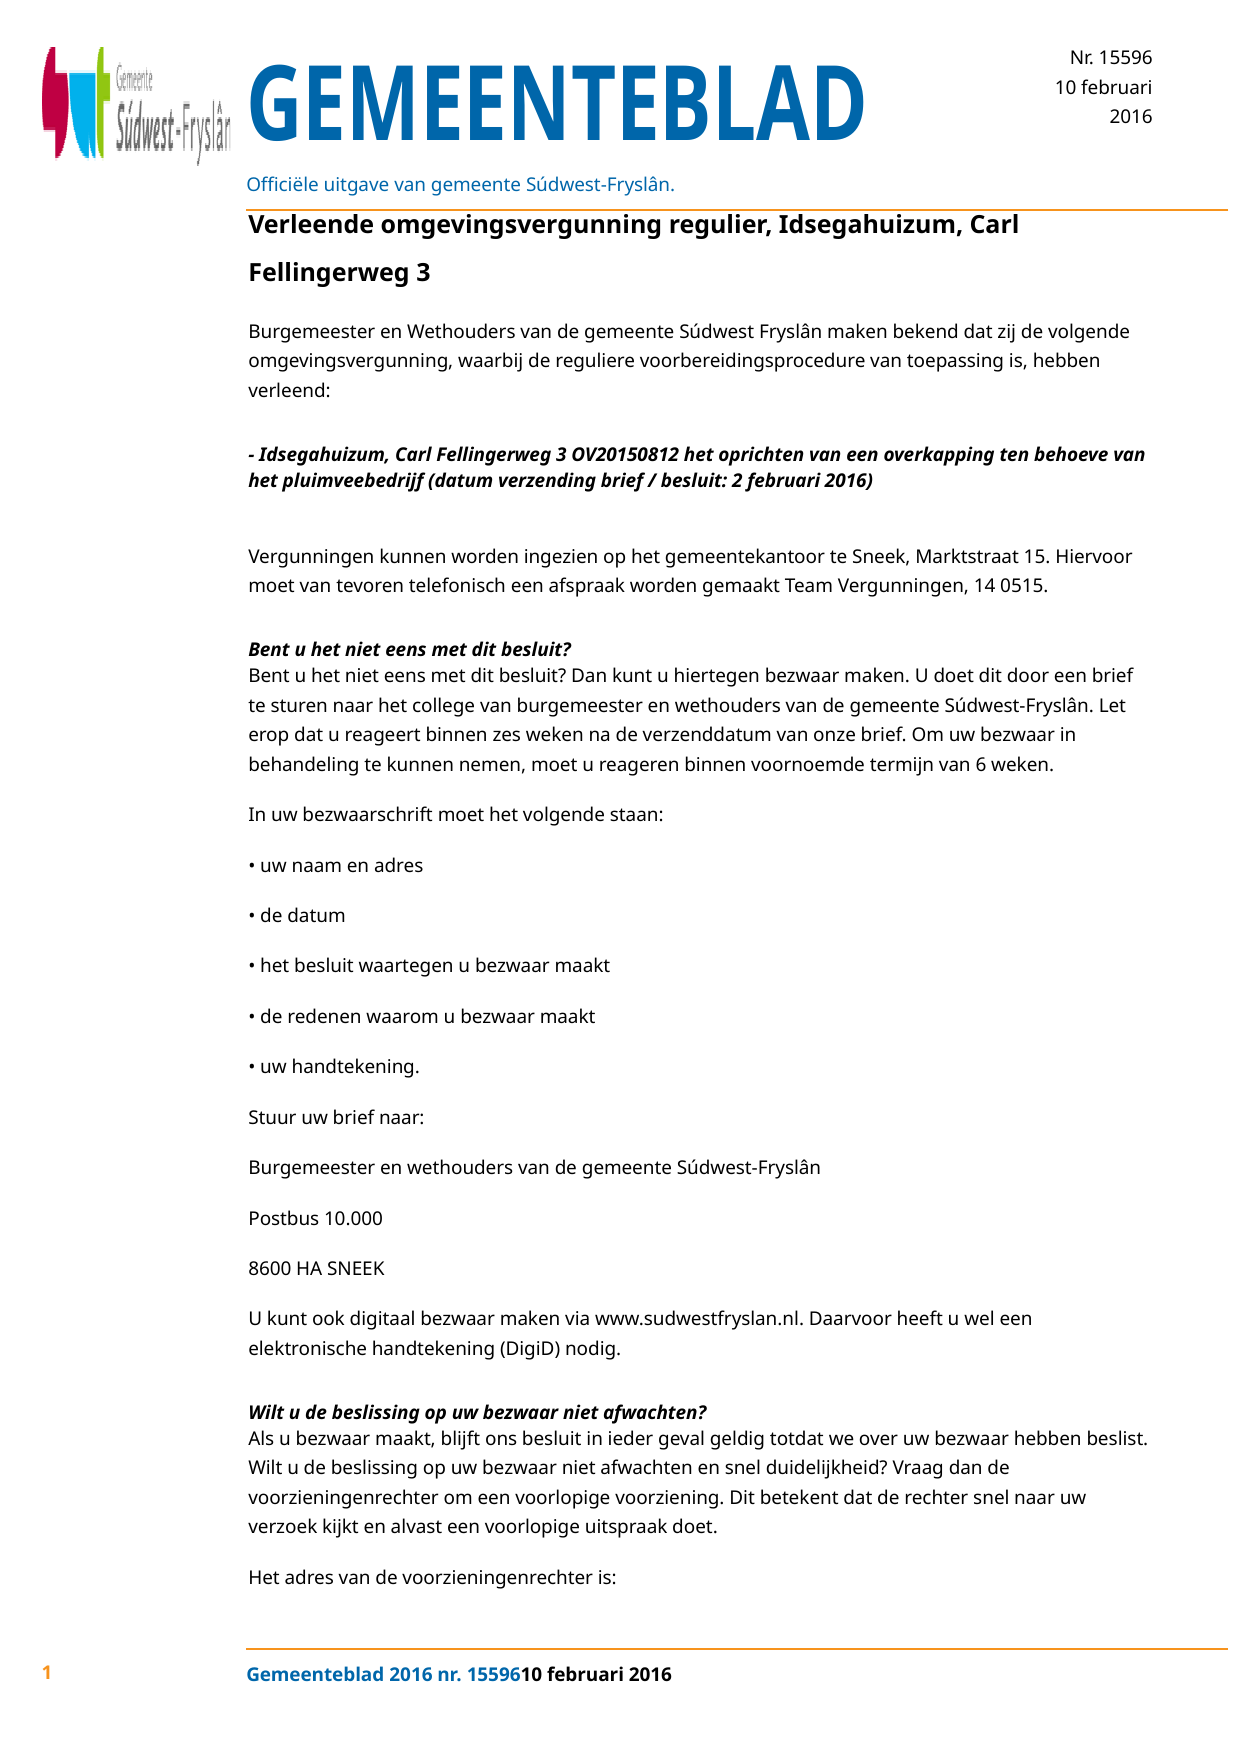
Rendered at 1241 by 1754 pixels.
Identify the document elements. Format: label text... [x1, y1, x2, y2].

text • het besluit waartegen u bezwaar maakt [248, 953, 1152, 978]
text Stuur uw brief naar: [248, 1104, 1152, 1129]
text Als u bezwaar maakt, blijft ons besluit in ieder geval geldig totdat we over uw bezwaar hebben beslist. Wilt u de beslissing op uw bezwaar niet afwachten en snel duidelijkheid? Vraag dan de voorzieningenrechter om een voorlopige voorziening. Dit betekent dat de rechter snel naar uw verzoek kijkt en alvast een voorlopige uitspraak doet. [248, 1425, 1152, 1539]
text 8600 HA SNEEK [248, 1255, 1152, 1281]
text Wilt u de beslissing op uw bezwaar niet afwachten? [248, 1399, 1152, 1425]
text • uw handtekening. [248, 1053, 1152, 1079]
text Burgemeester en Wethouders van de gemeente Súdwest Fryslân maken bekend dat zij de volgende omgevingsvergunning, waarbij de reguliere voorbereidingsprocedure van toepassing is, hebben verleend: [248, 318, 1152, 403]
text - Idsegahuizum, Carl Fellingerweg 3 OV20150812 het oprichten van een overkapping ten behoeve van het pluimveebedrijf (datum verzending brief / besluit: 2 februari 2016) [248, 441, 1152, 492]
text In uw bezwaarschrift moet het volgende staan: [248, 801, 1152, 827]
text • de datum [248, 902, 1152, 928]
text • uw naam en adres [248, 852, 1152, 877]
text Burgemeester en wethouders van de gemeente Súdwest-Fryslân [248, 1154, 1152, 1180]
picture [41, 47, 231, 172]
text Verleende omgevingsvergunning regulier, Idsegahuizum, Carl Fellingerweg 3 [248, 211, 1152, 288]
text Postbus 10.000 [248, 1205, 1152, 1230]
text Vergunningen kunnen worden ingezien op het gemeentekantoor te Sneek, Marktstraat 15. Hiervoor moet van tevoren telefonisch een afspraak worden gemaakt Team Vergunningen, 14 0515. [248, 543, 1152, 598]
text Bent u het niet eens met dit besluit? [248, 636, 1152, 662]
text U kunt ook digitaal bezwaar maken via www.sudwestfryslan.nl. Daarvoor heeft u wel een elektronische handtekening (DigiD) nodig. [248, 1306, 1152, 1361]
text Bent u het niet eens met dit besluit? Dan kunt u hiertegen bezwaar maken. U doet dit door een brief te sturen naar het college van burgemeester en wethouders van de gemeente Súdwest-Fryslân. Let erop dat u reageert binnen zes weken na de verzenddatum van onze brief. Om uw bezwaar in behandeling te kunnen nemen, moet u reageren binnen voornoemde termijn van 6 weken. [248, 662, 1152, 777]
text Het adres van de voorzieningenrechter is: [248, 1564, 1152, 1590]
text • de redenen waarom u bezwaar maakt [248, 1003, 1152, 1029]
